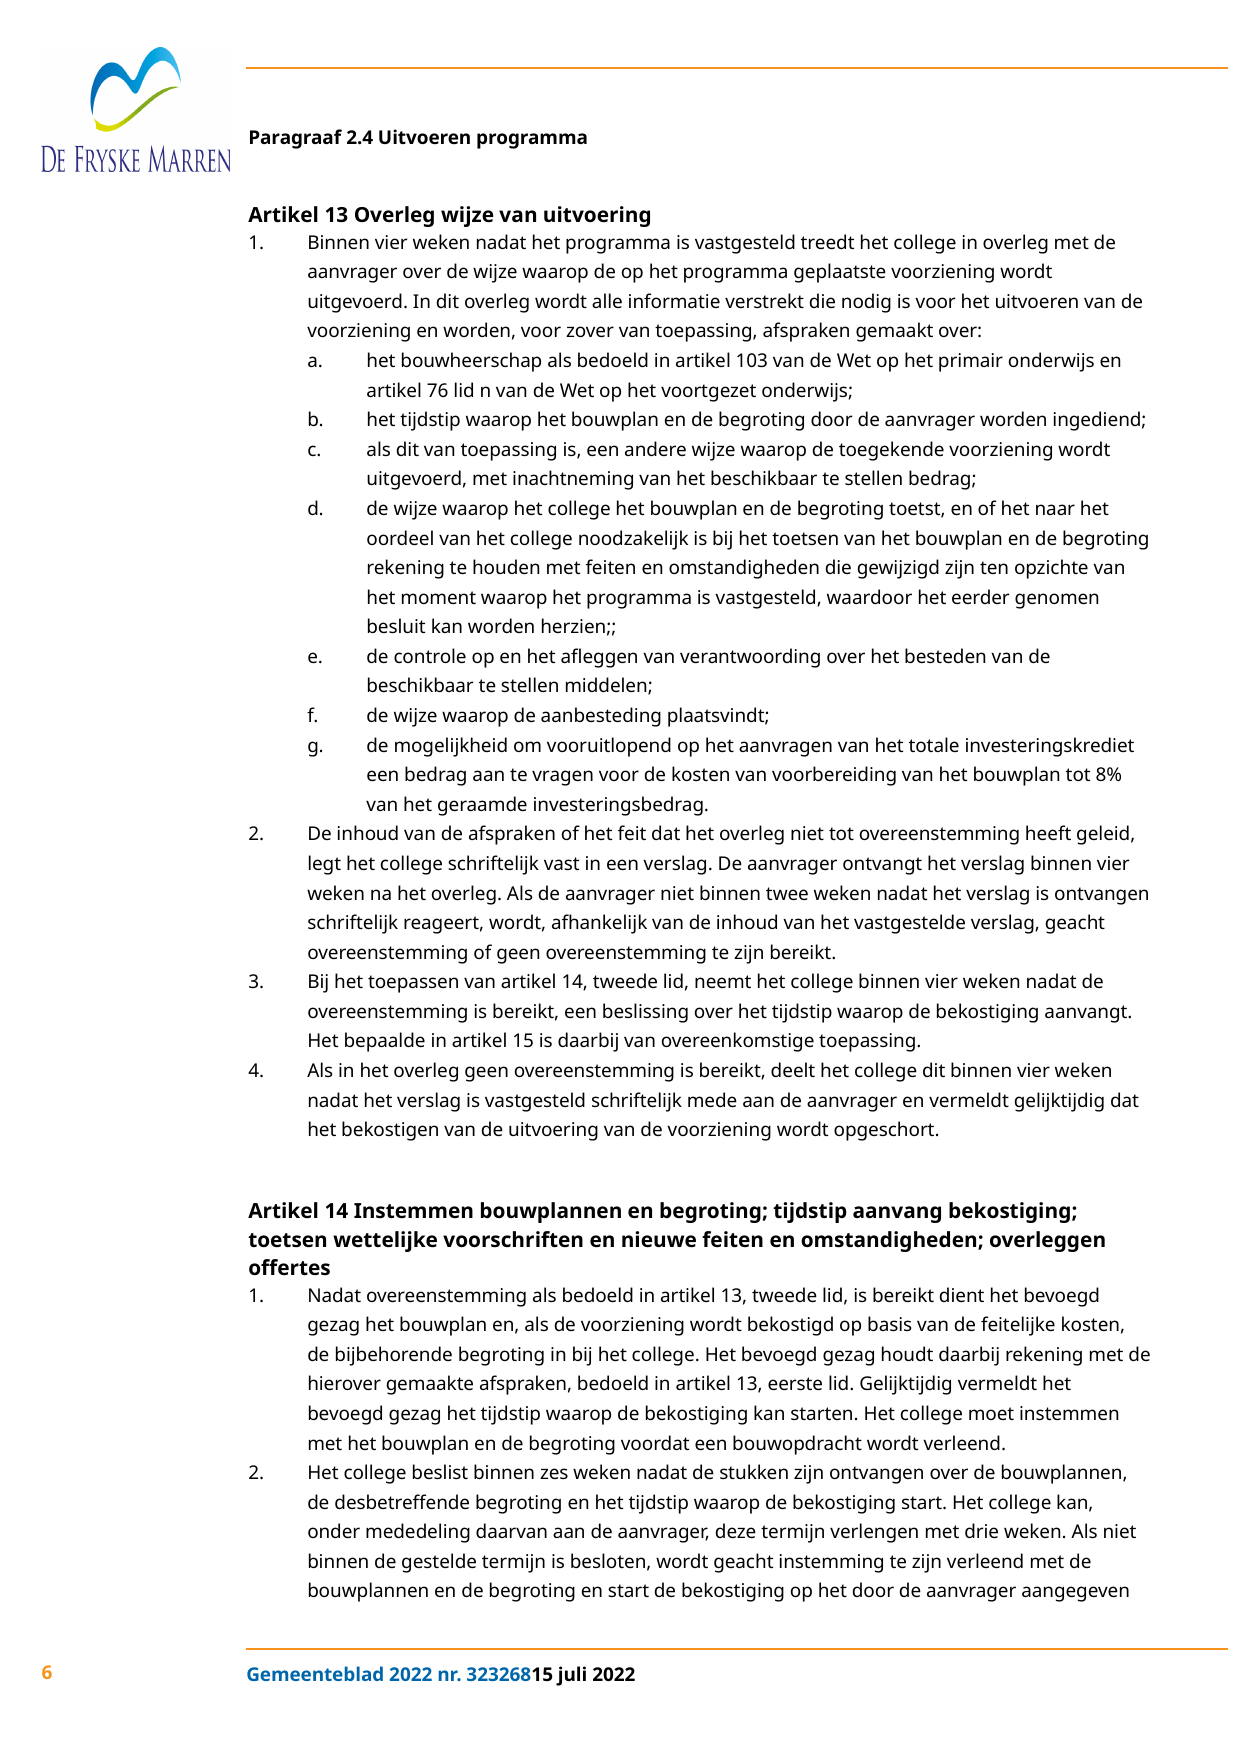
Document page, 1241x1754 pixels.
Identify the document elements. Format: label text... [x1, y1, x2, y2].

list de mogelijkheid om vooruitlopend op het aanvragen van het totale investeringskrediet een bedrag aan te vragen voor de kosten van voorbereiding van het bouwplan tot 8% van het geraamde investeringsbedrag. [307, 732, 1152, 817]
text Paragraaf 2.4 Uitvoeren programma [248, 124, 1152, 150]
list Het college beslist binnen zes weken nadat de stukken zijn ontvangen over de bouwplannen, de desbetreffende begroting en het tijdstip waarop de bekostiging start. Het college kan, onder mededeling daarvan aan de aanvrager, deze termijn verlengen met drie weken. Als niet binnen de gestelde termijn is besloten, wordt geacht instemming te zijn verleend met de bouwplannen en de begroting en start de bekostiging op het door de aanvrager aangegeven [248, 1459, 1152, 1603]
picture [41, 47, 231, 172]
list Bij het toepassen van artikel 14, tweede lid, neemt het college binnen vier weken nadat de overeenstemming is bereikt, een beslissing over het tijdstip waarop de bekostiging aanvangt. Het bepaalde in artikel 15 is daarbij van overeenkomstige toepassing. [248, 968, 1152, 1053]
list de wijze waarop de aanbesteding plaatsvindt; [307, 702, 1152, 728]
list Binnen vier weken nadat het programma is vastgesteld treedt het college in overleg met de aanvrager over de wijze waarop de op het programma geplaatste voorziening wordt uitgevoerd. In dit overleg wordt alle informatie verstrekt die nodig is voor het uitvoeren van de voorziening en worden, voor zover van toepassing, afspraken gemaakt over: [248, 229, 1152, 343]
list als dit van toepassing is, een andere wijze waarop de toegekende voorziening wordt uitgevoerd, met inachtneming van het beschikbaar te stellen bedrag; [307, 436, 1152, 491]
text Artikel 14 Instemmen bouwplannen en begroting; tijdstip aanvang bekostiging; toetsen wettelijke voorschriften en nieuwe feiten en omstandigheden; overleggen offertes [248, 1196, 1152, 1282]
list het bouwheerschap als bedoeld in artikel 103 van de Wet op het primair onderwijs en artikel 76 lid n van de Wet op het voortgezet onderwijs; [307, 347, 1152, 403]
list Nadat overeenstemming als bedoeld in artikel 13, tweede lid, is bereikt dient het bevoegd gezag het bouwplan en, als de voorziening wordt bekostigd op basis van de feitelijke kosten, de bijbehorende begroting in bij het college. Het bevoegd gezag houdt daarbij rekening met de hierover gemaakte afspraken, bedoeld in artikel 13, eerste lid. Gelijktijdig vermeldt het bevoegd gezag het tijdstip waarop de bekostiging kan starten. Het college moet instemmen met het bouwplan en de begroting voordat een bouwopdracht wordt verleend. [248, 1282, 1152, 1455]
list de wijze waarop het college het bouwplan en de begroting toetst, en of het naar het oordeel van het college noodzakelijk is bij het toetsen van het bouwplan en de begroting rekening te houden met feiten en omstandigheden die gewijzigd zijn ten opzichte van het moment waarop het programma is vastgesteld, waardoor het eerder genomen besluit kan worden herzien;; [307, 495, 1152, 639]
text Artikel 13 Overleg wijze van uitvoering [248, 201, 1152, 229]
list Als in het overleg geen overeenstemming is bereikt, deelt het college dit binnen vier weken nadat het verslag is vastgesteld schriftelijk mede aan de aanvrager en vermeldt gelijktijdig dat het bekostigen van de uitvoering van de voorziening wordt opgeschort. [248, 1057, 1152, 1142]
list de controle op en het afleggen van verantwoording over het besteden van de beschikbaar te stellen middelen; [307, 643, 1152, 698]
list De inhoud van de afspraken of het feit dat het overleg niet tot overeenstemming heeft geleid, legt het college schriftelijk vast in een verslag. De aanvrager ontvangt het verslag binnen vier weken na het overleg. Als de aanvrager niet binnen twee weken nadat het verslag is ontvangen schriftelijk reageert, wordt, afhankelijk van de inhoud van het vastgestelde verslag, geacht overeenstemming of geen overeenstemming te zijn bereikt. [248, 821, 1152, 965]
list het tijdstip waarop het bouwplan en de begroting door de aanvrager worden ingediend; [307, 406, 1152, 432]
